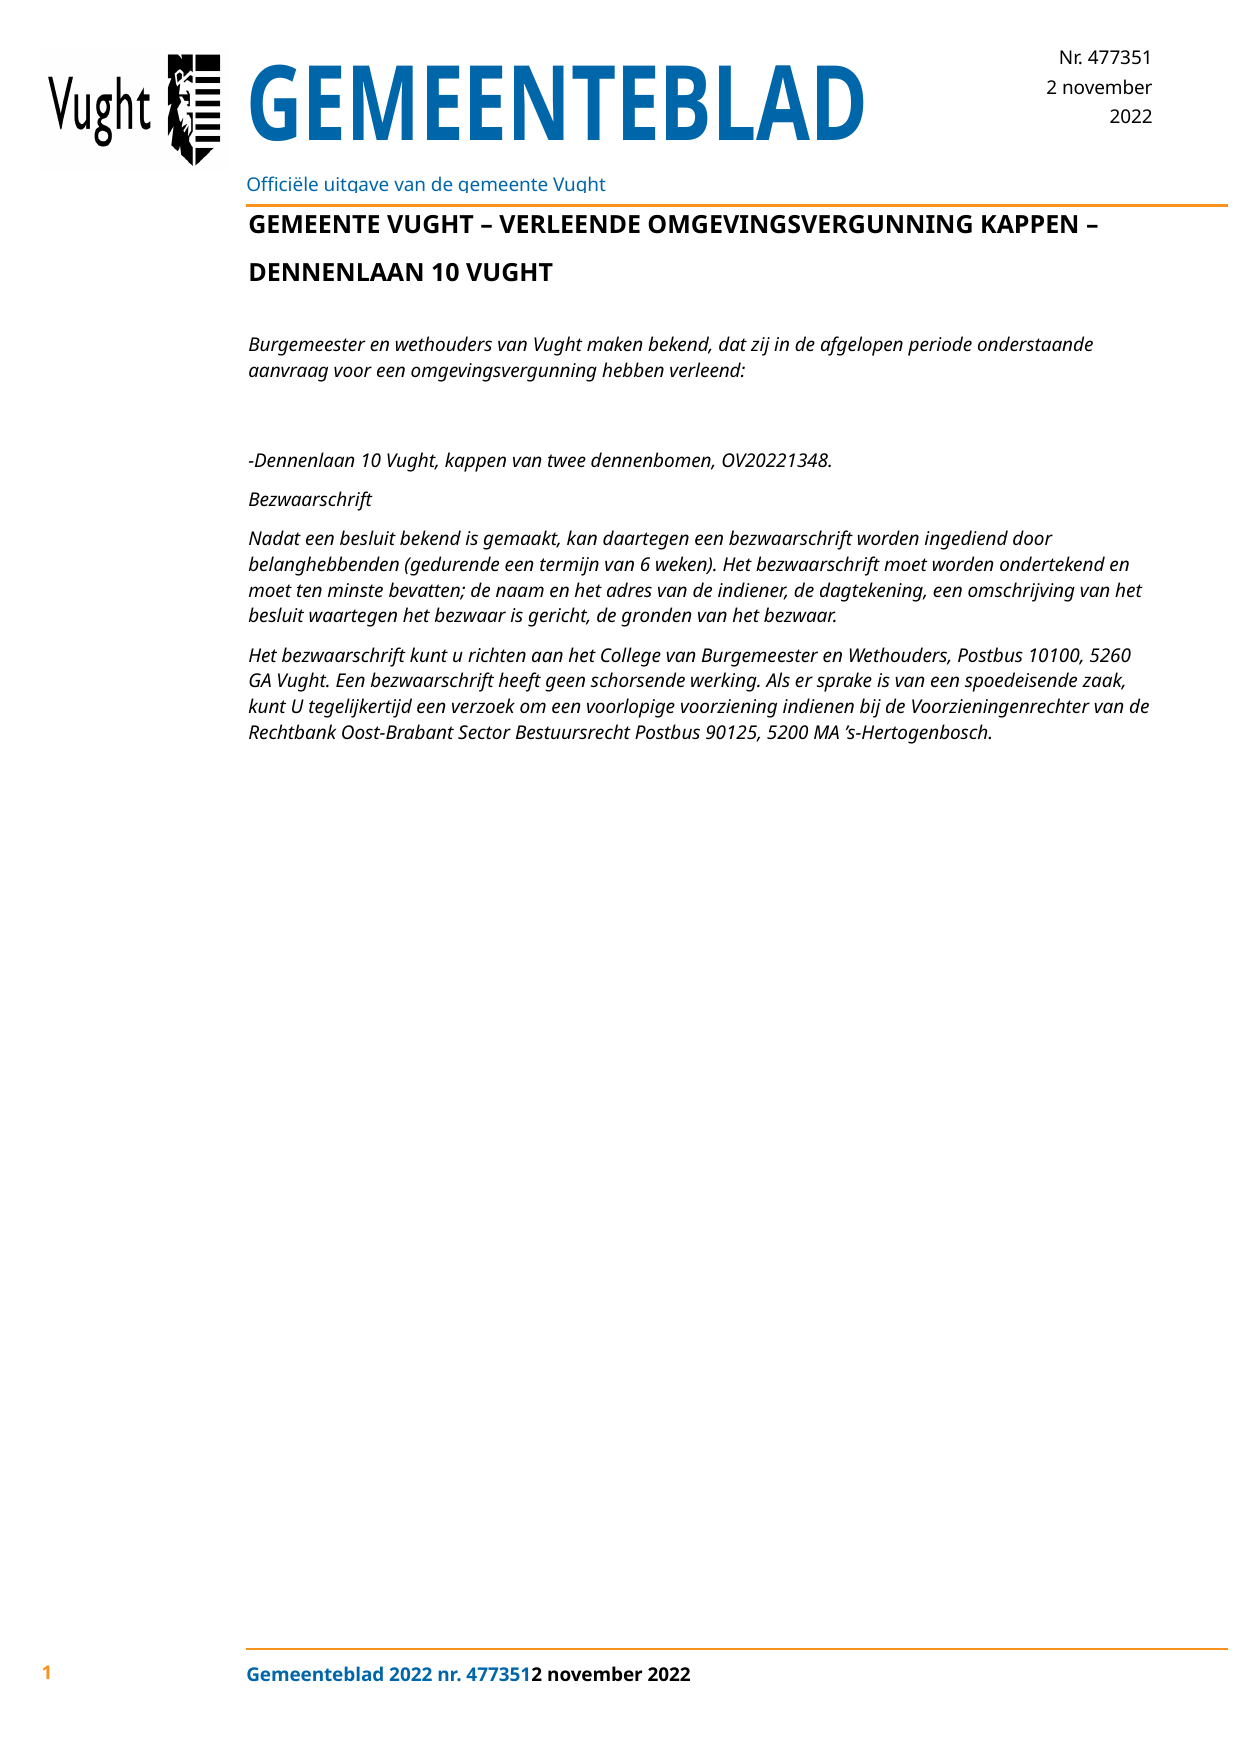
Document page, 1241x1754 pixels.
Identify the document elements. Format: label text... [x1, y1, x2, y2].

text Nadat een besluit bekend is gemaakt, kan daartegen een bezwaarschrift worden ingediend door belanghebbenden (gedurende een termijn van 6 weken). Het bezwaarschrift moet worden ondertekend en moet ten minste bevatten; de naam en het adres van de indiener, de dagtekening, een omschrijving van het besluit waartegen het bezwaar is gericht, de gronden van het bezwaar. [248, 525, 1152, 628]
text Bezwaarschrift [248, 486, 1152, 512]
text Het bezwaarschrift kunt u richten aan het College van Burgemeester en Wethouders, Postbus 10100, 5260 GA Vught. Een bezwaarschrift heeft geen schorsende werking. Als er sprake is van een spoedeisende zaak, kunt U tegelijkertijd een verzoek om een voorlopige voorziening indienen bij de Voorzieningenrechter van de Rechtbank Oost-Brabant Sector Bestuursrecht Postbus 90125, 5200 MA ’s-Hertogenbosch. [248, 642, 1152, 745]
text Burgemeester en wethouders van Vught maken bekend, dat zij in de afgelopen periode onderstaande aanvraag voor een omgevingsvergunning hebben verleend: [248, 331, 1152, 383]
text -Dennenlaan 10 Vught, kappen van twee dennenbomen, OV20221348. [248, 447, 1152, 473]
picture [41, 47, 231, 172]
text GEMEENTE VUGHT – VERLEENDE OMGEVINGSVERGUNNING KAPPEN – DENNENLAAN 10 VUGHT [248, 207, 1152, 288]
